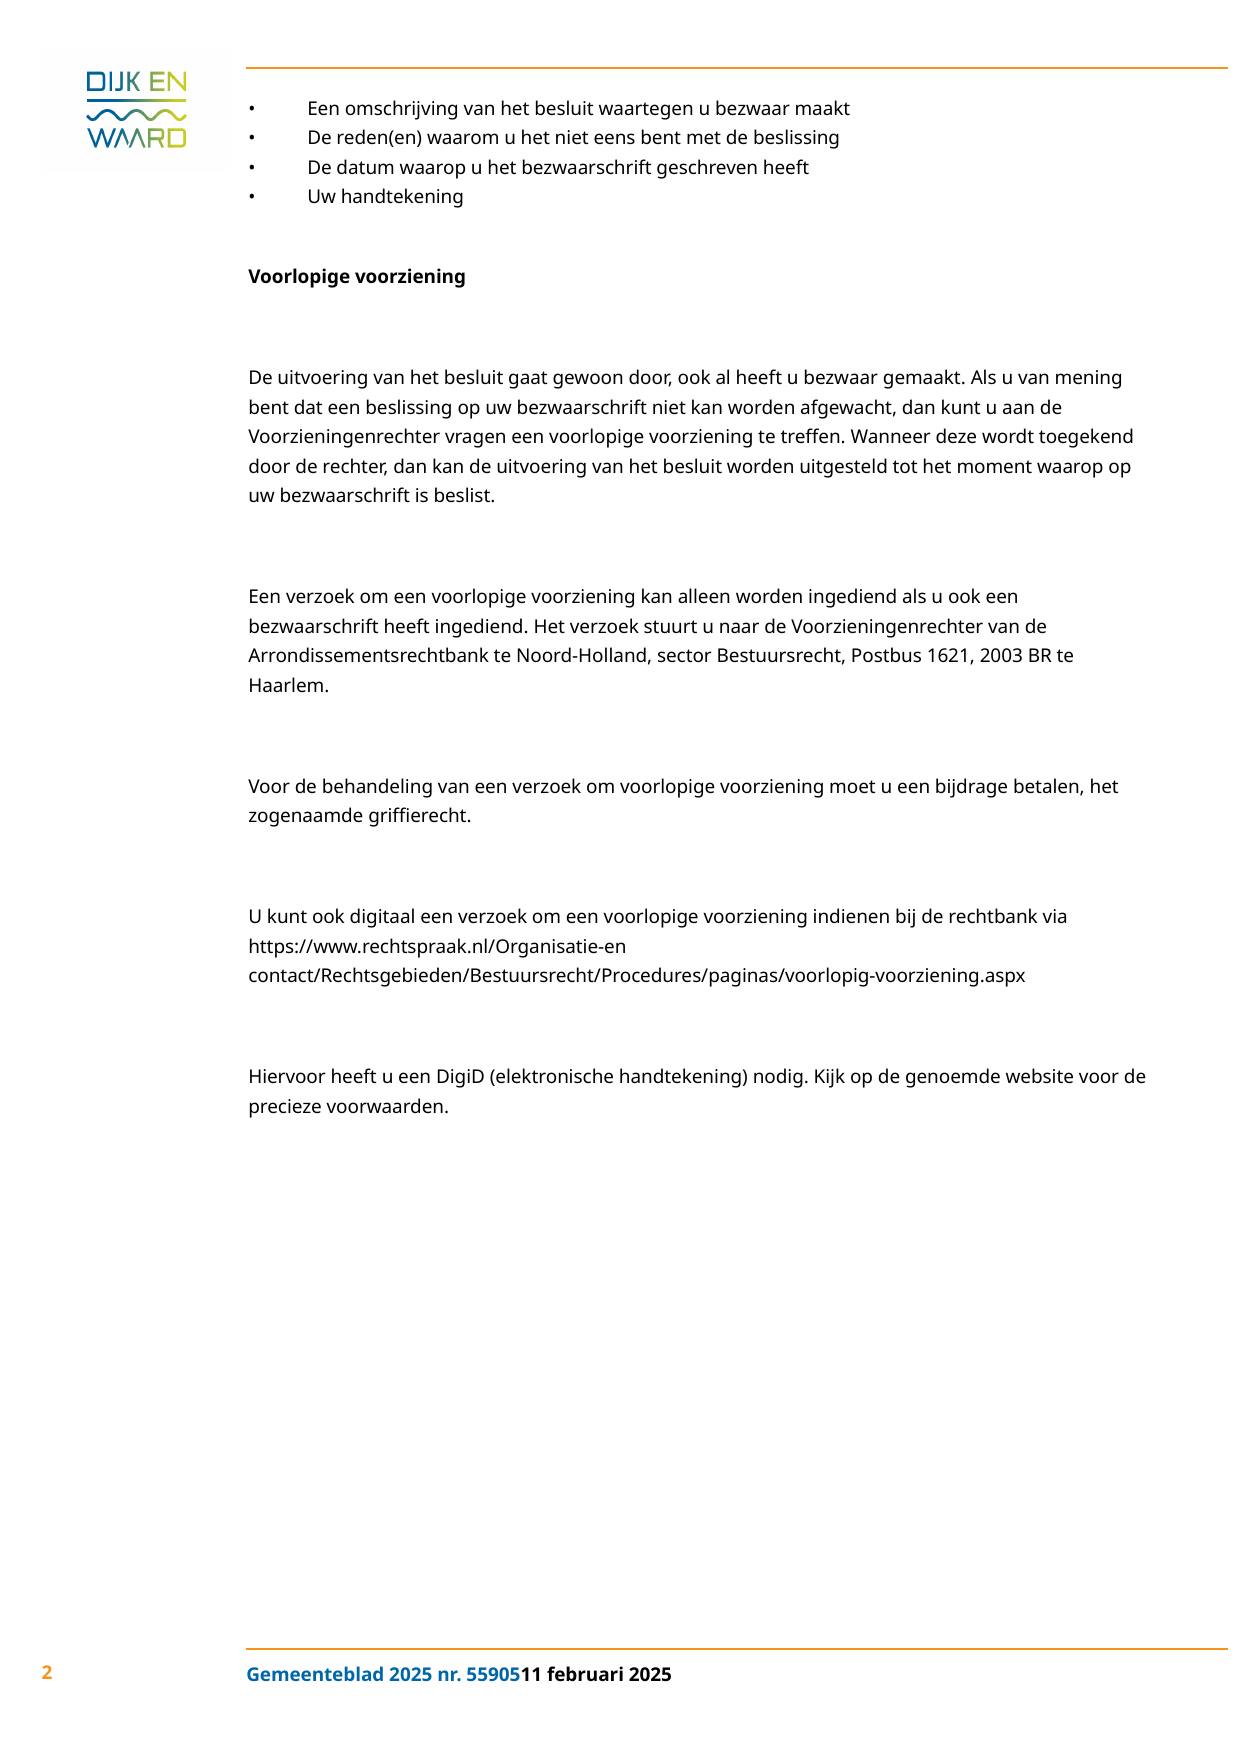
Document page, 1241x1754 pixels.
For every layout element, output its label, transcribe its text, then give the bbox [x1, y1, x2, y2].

list Een omschrijving van het besluit waartegen u bezwaar maakt [248, 95, 1152, 121]
picture [41, 47, 231, 172]
text Hiervoor heeft u een DigiD (elektronische handtekening) nodig. Kijk op de genoemde website voor de precieze voorwaarden. [248, 1063, 1152, 1119]
list Uw handtekening [248, 183, 1152, 209]
text U kunt ook digitaal een verzoek om een voorlopige voorziening indienen bij de rechtbank via https://www.rechtspraak.nl/Organisatie-en contact/Rechtsgebieden/Bestuursrecht/Procedures/paginas/voorlopig-voorziening.aspx [248, 903, 1152, 988]
list De reden(en) waarom u het niet eens bent met de beslissing [248, 124, 1152, 150]
text De uitvoering van het besluit gaat gewoon door, ook al heeft u bezwaar gemaakt. Als u van mening bent dat een beslissing op uw bezwaarschrift niet kan worden afgewacht, dan kunt u aan de Voorzieningenrechter vragen een voorlopige voorziening te treffen. Wanneer deze wordt toegekend door de rechter, dan kan de uitvoering van het besluit worden uitgesteld tot het moment waarop op uw bezwaarschrift is beslist. [248, 364, 1152, 508]
text Voorlopige voorziening [248, 263, 1152, 289]
text Een verzoek om een voorlopige voorziening kan alleen worden ingediend als u ook een bezwaarschrift heeft ingediend. Het verzoek stuurt u naar de Voorzieningenrechter van de Arrondissementsrechtbank te Noord-Holland, sector Bestuursrecht, Postbus 1621, 2003 BR te Haarlem. [248, 583, 1152, 698]
list De datum waarop u het bezwaarschrift geschreven heeft [248, 154, 1152, 180]
text Voor de behandeling van een verzoek om voorlopige voorziening moet u een bijdrage betalen, het zogenaamde griffierecht. [248, 773, 1152, 828]
